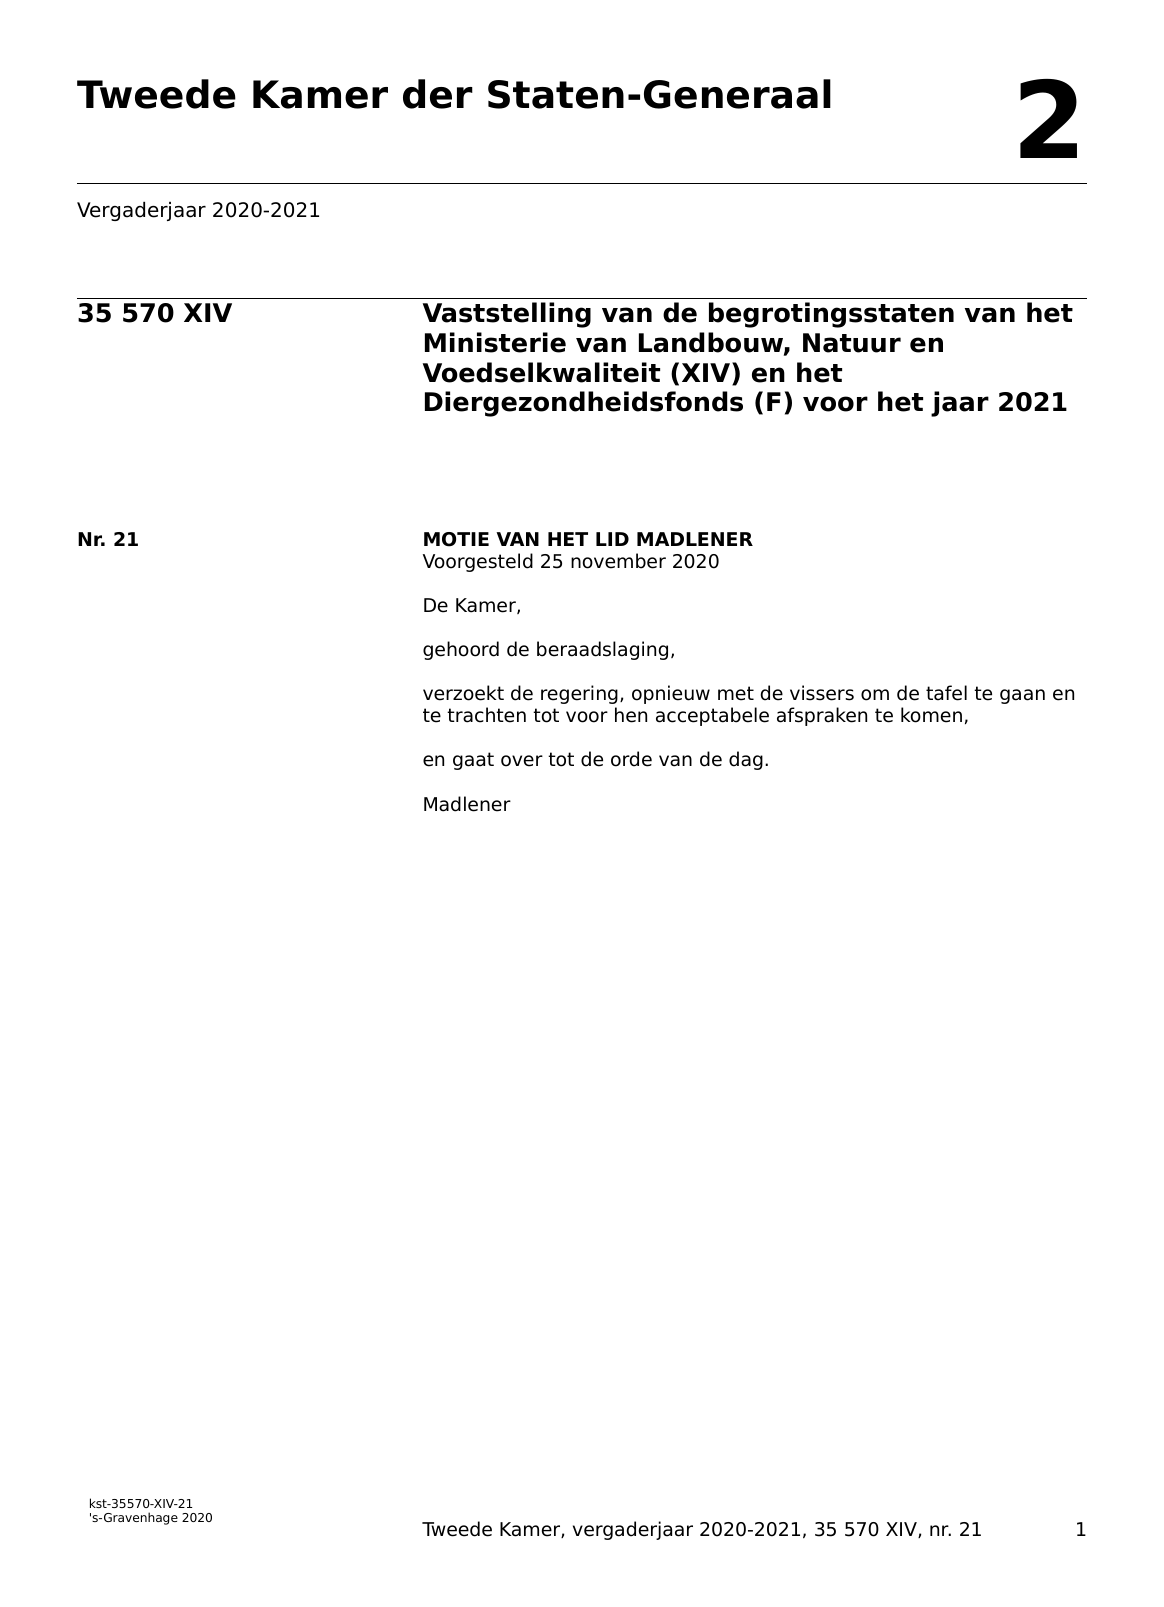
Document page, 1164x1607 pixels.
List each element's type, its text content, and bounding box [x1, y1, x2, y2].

text en gaat over tot de orde van de dag. [422, 749, 1087, 771]
text De Kamer, [422, 595, 1087, 617]
text gehoord de beraadslaging, [422, 639, 1087, 661]
subtitle Nr. 21 MOTIE VAN HET LID MADLENER [77, 529, 1087, 551]
table_cell Vergaderjaar 2020-2021 [77, 184, 1087, 298]
table_header 2 [886, 59, 1087, 183]
text kst-35570-XIV-21 [88, 1497, 323, 1511]
text verzoekt de regering, opnieuw met de vissers om de tafel te gaan en te trachten tot voor hen acceptabele afspraken te komen, [422, 683, 1087, 727]
text Madlener [422, 793, 1087, 816]
text Voorgesteld 25 november 2020 [422, 551, 1087, 573]
table_header Tweede Kamer der Staten-Generaal [77, 59, 886, 183]
subtitle 35 570 XIV Vaststelling van de begrotingsstaten van het Ministerie van Landbouw, Natuur en Voedselkwaliteit (XIV) en het Diergezondheidsfonds (F) voor het jaar 2021 [77, 299, 1087, 418]
text 's-Gravenhage 2020 [88, 1511, 323, 1525]
